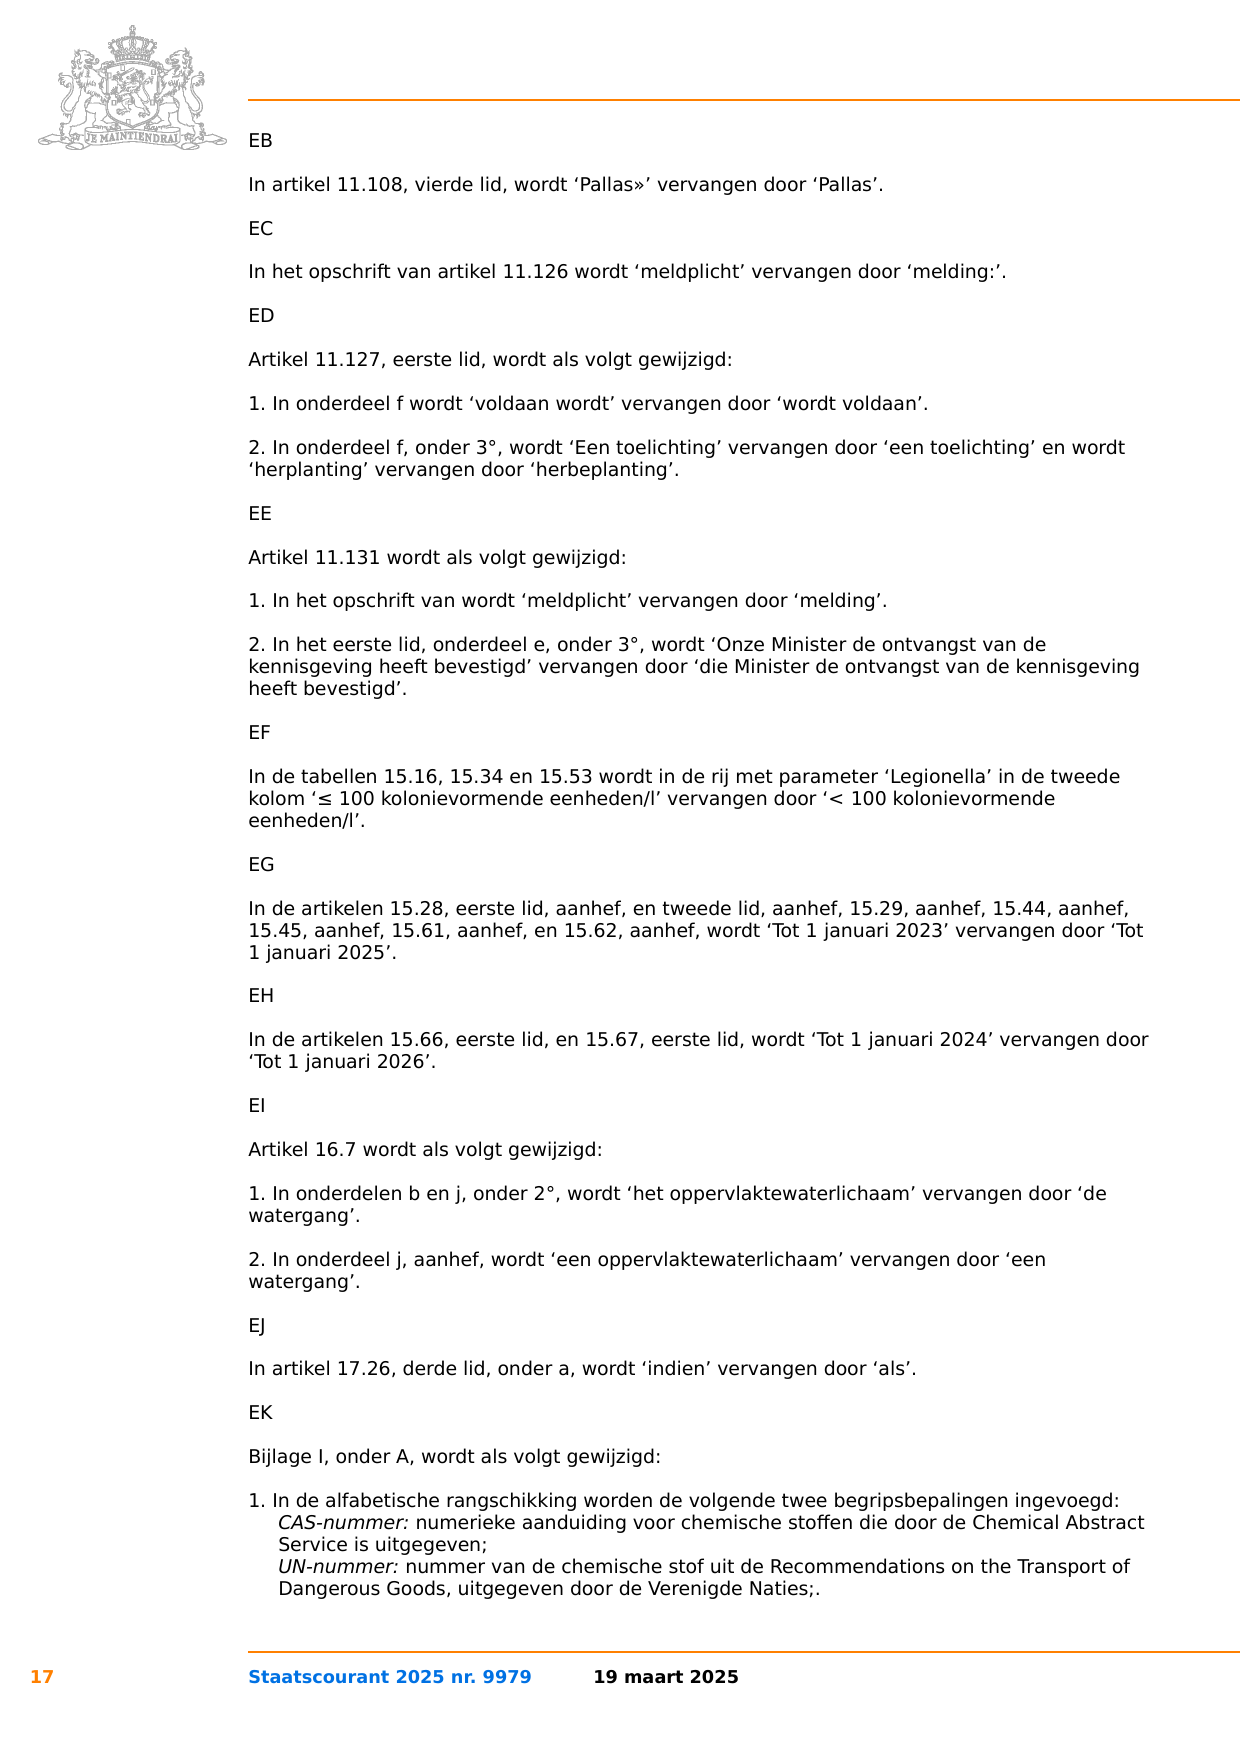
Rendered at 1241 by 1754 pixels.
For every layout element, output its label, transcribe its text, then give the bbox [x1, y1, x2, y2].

text 1. In onderdelen b en j, onder 2°, wordt ‘het oppervlaktewaterlichaam’ vervangen door ‘de watergang’. [248, 1183, 1163, 1227]
picture [38, 25, 227, 150]
text In artikel 17.26, derde lid, onder a, wordt ‘indien’ vervangen door ‘als’. [248, 1358, 1163, 1380]
text 1. In onderdeel f wordt ‘voldaan wordt’ vervangen door ‘wordt voldaan’. [248, 393, 1163, 415]
text EC [248, 218, 1163, 239]
text EB [248, 130, 1163, 152]
text EJ [248, 1314, 1163, 1336]
text Artikel 11.131 wordt als volgt gewijzigd: [248, 547, 1163, 568]
text EI [248, 1095, 1163, 1117]
text EH [248, 985, 1163, 1007]
text In de artikelen 15.28, eerste lid, aanhef, en tweede lid, aanhef, 15.29, aanhef, 15.44, aanhef, 15.45, aanhef, 15.61, aanhef, en 15.62, aanhef, wordt ‘Tot 1 januari 2023’ vervangen door ‘Tot 1 januari 2025’. [248, 898, 1163, 963]
text EK [248, 1402, 1163, 1424]
text In het opschrift van artikel 11.126 wordt ‘meldplicht’ vervangen door ‘melding:’. [248, 261, 1163, 283]
text 2. In het eerste lid, onderdeel e, onder 3°, wordt ‘Onze Minister de ontvangst van de kennisgeving heeft bevestigd’ vervangen door ‘die Minister de ontvangst van de kennisgeving heeft bevestigd’. [248, 634, 1163, 700]
text CAS-nummer: numerieke aanduiding voor chemische stoffen die door de Chemical Abstract Service is uitgegeven; [278, 1512, 1163, 1556]
text EF [248, 722, 1163, 744]
text 1. In de alfabetische rangschikking worden de volgende twee begripsbepalingen ingevoegd: [248, 1490, 1163, 1512]
text EG [248, 854, 1163, 876]
text ED [248, 305, 1163, 327]
text In artikel 11.108, vierde lid, wordt ‘Pallas»’ vervangen door ‘Pallas’. [248, 174, 1163, 196]
text Artikel 11.127, eerste lid, wordt als volgt gewijzigd: [248, 349, 1163, 371]
text 2. In onderdeel j, aanhef, wordt ‘een oppervlaktewaterlichaam’ vervangen door ‘een watergang’. [248, 1249, 1163, 1293]
text Bijlage I, onder A, wordt als volgt gewijzigd: [248, 1446, 1163, 1468]
text In de tabellen 15.16, 15.34 en 15.53 wordt in de rij met parameter ‘Legionella’ in de tweede kolom ‘≤ 100 kolonievormende eenheden/l’ vervangen door ‘< 100 kolonievormende eenheden/l’. [248, 766, 1163, 832]
text 1. In het opschrift van wordt ‘meldplicht’ vervangen door ‘melding’. [248, 590, 1163, 612]
text In de artikelen 15.66, eerste lid, en 15.67, eerste lid, wordt ‘Tot 1 januari 2024’ vervangen door ‘Tot 1 januari 2026’. [248, 1029, 1163, 1073]
text UN-nummer: nummer van de chemische stof uit de Recommendations on the Transport of Dangerous Goods, uitgegeven door de Verenigde Naties;. [278, 1556, 1163, 1600]
text EE [248, 503, 1163, 525]
text Artikel 16.7 wordt als volgt gewijzigd: [248, 1139, 1163, 1161]
text 2. In onderdeel f, onder 3°, wordt ‘Een toelichting’ vervangen door ‘een toelichting’ en wordt ‘herplanting’ vervangen door ‘herbeplanting’. [248, 437, 1163, 481]
